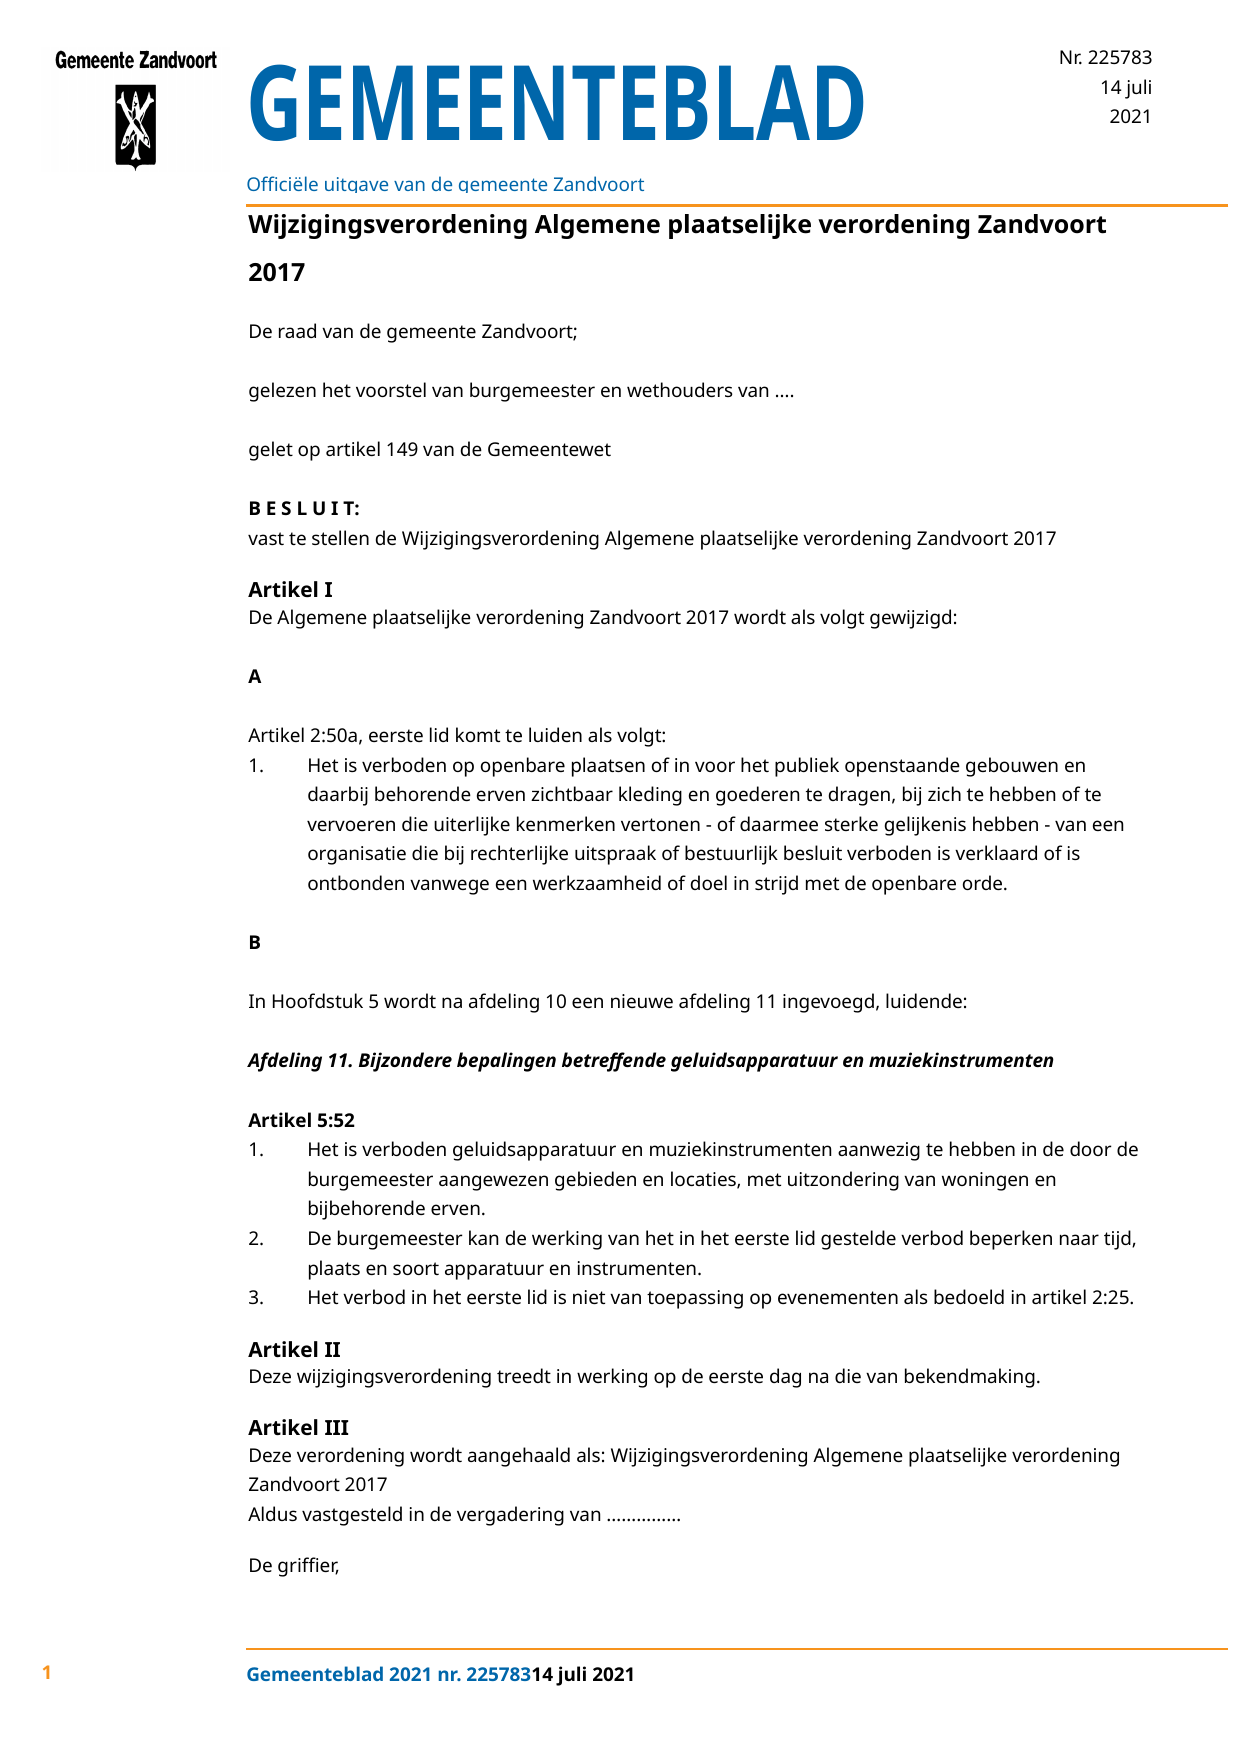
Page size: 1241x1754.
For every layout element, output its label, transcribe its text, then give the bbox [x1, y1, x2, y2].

text Artikel II [248, 1335, 1152, 1363]
text In Hoofdstuk 5 wordt na afdeling 10 een nieuwe afdeling 11 ingevoegd, luidende: [248, 988, 1152, 1014]
text Aldus vastgesteld in de vergadering van …………… [248, 1501, 1152, 1527]
list Het is verboden op openbare plaatsen of in voor het publiek openstaande gebouwen en daarbij behorende erven zichtbaar kleding en goederen te dragen, bij zich te hebben of te vervoeren die uiterlijke kenmerken vertonen - of daarmee sterke gelijkenis hebben - van een organisatie die bij rechterlijke uitspraak of bestuurlijk besluit verboden is verklaard of is ontbonden vanwege een werkzaamheid of doel in strijd met de openbare orde. [248, 752, 1152, 896]
text De raad van de gemeente Zandvoort; [248, 318, 1152, 344]
text Artikel 2:50a, eerste lid komt te luiden als volgt: [248, 722, 1152, 748]
text gelet op artikel 149 van de Gemeentewet [248, 436, 1152, 462]
text Artikel 5:52 [248, 1107, 1152, 1132]
text Wijzigingsverordening Algemene plaatselijke verordening Zandvoort 2017 [248, 207, 1152, 288]
list De burgemeester kan de werking van het in het eerste lid gestelde verbod beperken naar tijd, plaats en soort apparatuur en instrumenten. [248, 1225, 1152, 1280]
text gelezen het voorstel van burgemeester en wethouders van …. [248, 377, 1152, 403]
text vast te stellen de Wijzigingsverordening Algemene plaatselijke verordening Zandvoort 2017 [248, 525, 1152, 551]
text De Algemene plaatselijke verordening Zandvoort 2017 wordt als volgt gewijzigd: [248, 604, 1152, 629]
picture [41, 47, 231, 172]
text Artikel III [248, 1413, 1152, 1442]
list Het is verboden geluidsapparatuur en muziekinstrumenten aanwezig te hebben in de door de burgemeester aangewezen gebieden en locaties, met uitzondering van woningen en bijbehorende erven. [248, 1136, 1152, 1221]
text Deze verordening wordt aangehaald als: Wijzigingsverordening Algemene plaatselijke verordening Zandvoort 2017 [248, 1442, 1152, 1497]
text Afdeling 11. Bijzondere bepalingen betreffende geluidsapparatuur en muziekinstrumenten [248, 1048, 1152, 1073]
text B E S L U I T: [248, 495, 1152, 521]
list Het verbod in het eerste lid is niet van toepassing op evenementen als bedoeld in artikel 2:25. [248, 1284, 1152, 1310]
text Artikel I [248, 575, 1152, 604]
text B [248, 929, 1152, 955]
text A [248, 663, 1152, 689]
text De griffier, [248, 1553, 1152, 1578]
text Deze wijzigingsverordening treedt in werking op de eerste dag na die van bekendmaking. [248, 1363, 1152, 1389]
